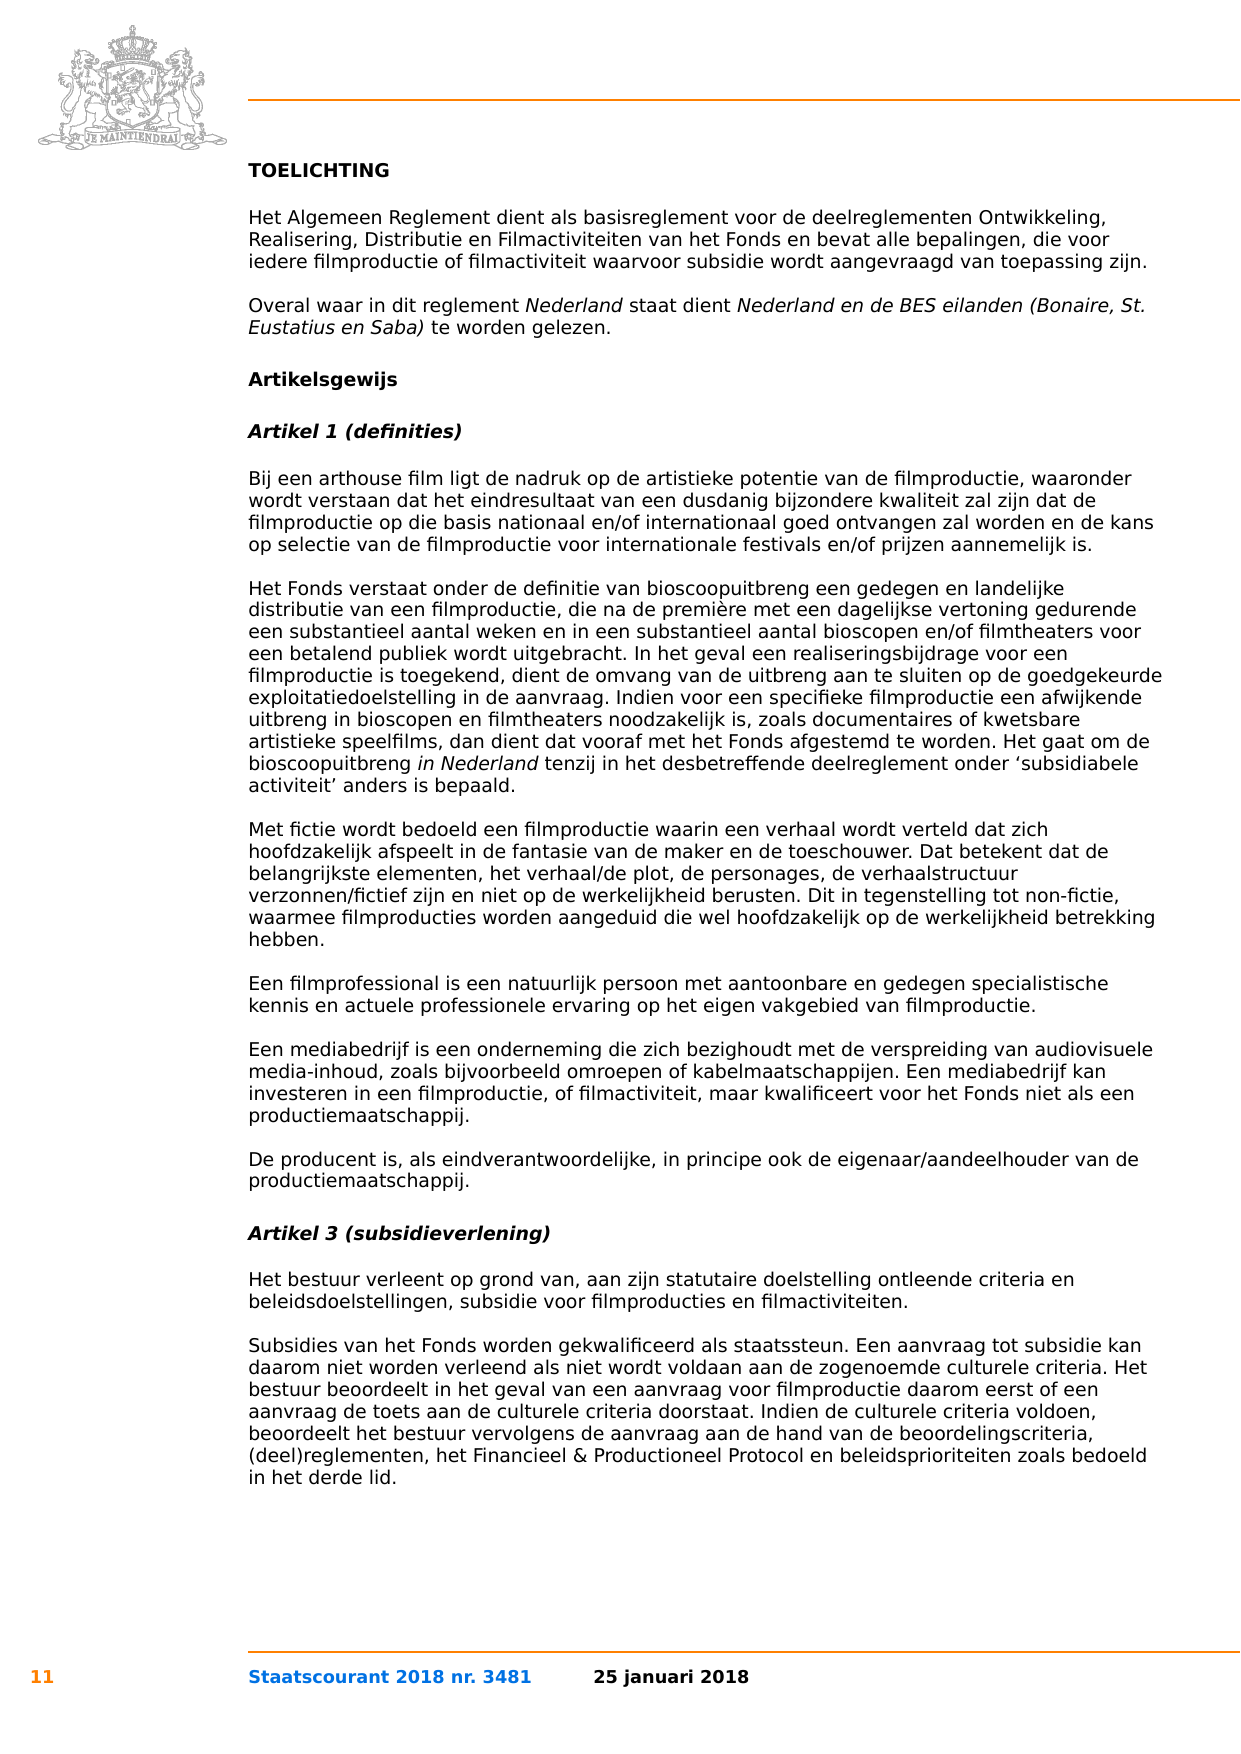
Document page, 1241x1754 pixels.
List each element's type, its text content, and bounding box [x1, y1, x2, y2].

text Subsidies van het Fonds worden gekwalificeerd als staatssteun. Een aanvraag tot subsidie kan daarom niet worden verleend als niet wordt voldaan aan de zogenoemde culturele criteria. Het bestuur beoordeelt in het geval van een aanvraag voor filmproductie daarom eerst of een aanvraag de toets aan de culturele criteria doorstaat. Indien de culturele criteria voldoen, beoordeelt het bestuur vervolgens de aanvraag aan de hand van de beoordelingscriteria, (deel)reglementen, het Financieel & Productioneel Protocol en beleidsprioriteiten zoals bedoeld in het derde lid. [248, 1335, 1163, 1489]
subtitle Artikel 1 (definities) [248, 421, 1163, 443]
text Een filmprofessional is een natuurlijk persoon met aantoonbare en gedegen specialistische kennis en actuele professionele ervaring op het eigen vakgebied van filmproductie. [248, 973, 1163, 1017]
picture [38, 25, 227, 150]
text Het Algemeen Reglement dient als basisreglement voor de deelreglementen Ontwikkeling, Realisering, Distributie en Filmactiviteiten van het Fonds en bevat alle bepalingen, die voor iedere filmproductie of filmactiviteit waarvoor subsidie wordt aangevraagd van toepassing zijn. [248, 207, 1163, 273]
text Een mediabedrijf is een onderneming die zich bezighoudt met de verspreiding van audiovisuele media-inhoud, zoals bijvoorbeeld omroepen of kabelmaatschappijen. Een mediabedrijf kan investeren in een filmproductie, of filmactiviteit, maar kwalificeert voor het Fonds niet als een productiemaatschappij. [248, 1039, 1163, 1127]
text Het Fonds verstaat onder de definitie van bioscoopuitbreng een gedegen en landelijke distributie van een filmproductie, die na de première met een dagelijkse vertoning gedurende een substantieel aantal weken en in een substantieel aantal bioscopen en/of filmtheaters voor een betalend publiek wordt uitgebracht. In het geval een realiseringsbijdrage voor een filmproductie is toegekend, dient de omvang van de uitbreng aan te sluiten op de goedgekeurde exploitatiedoelstelling in de aanvraag. Indien voor een specifieke filmproductie een afwijkende uitbreng in bioscopen en filmtheaters noodzakelijk is, zoals documentaires of kwetsbare artistieke speelfilms, dan dient dat vooraf met het Fonds afgestemd te worden. Het gaat om de bioscoopuitbreng in Nederland tenzij in het desbetreffende deelreglement onder ‘subsidiabele activiteit’ anders is bepaald. [248, 577, 1163, 797]
text Met fictie wordt bedoeld een filmproductie waarin een verhaal wordt verteld dat zich hoofdzakelijk afspeelt in de fantasie van de maker en de toeschouwer. Dat betekent dat de belangrijkste elementen, het verhaal/de plot, de personages, de verhaalstructuur verzonnen/fictief zijn en niet op de werkelijkheid berusten. Dit in tegenstelling tot non-fictie, waarmee filmproducties worden aangeduid die wel hoofdzakelijk op de werkelijkheid betrekking hebben. [248, 819, 1163, 951]
subtitle Artikel 3 (subsidieverlening) [248, 1222, 1163, 1244]
text Bij een arthouse film ligt de nadruk op de artistieke potentie van de filmproductie, waaronder wordt verstaan dat het eindresultaat van een dusdanig bijzondere kwaliteit zal zijn dat de filmproductie op die basis nationaal en/of internationaal goed ontvangen zal worden en de kans op selectie van de filmproductie voor internationale festivals en/of prijzen aannemelijk is. [248, 468, 1163, 556]
text Overal waar in dit reglement Nederland staat dient Nederland en de BES eilanden (Bonaire, St. Eustatius en Saba) te worden gelezen. [248, 295, 1163, 339]
subtitle TOELICHTING [248, 160, 1163, 182]
text Het bestuur verleent op grond van, aan zijn statutaire doelstelling ontleende criteria en beleidsdoelstellingen, subsidie voor filmproducties en filmactiviteiten. [248, 1269, 1163, 1313]
subtitle Artikelsgewijs [248, 369, 1163, 391]
text De producent is, als eindverantwoordelijke, in principe ook de eigenaar/aandeelhouder van de productiemaatschappij. [248, 1148, 1163, 1192]
